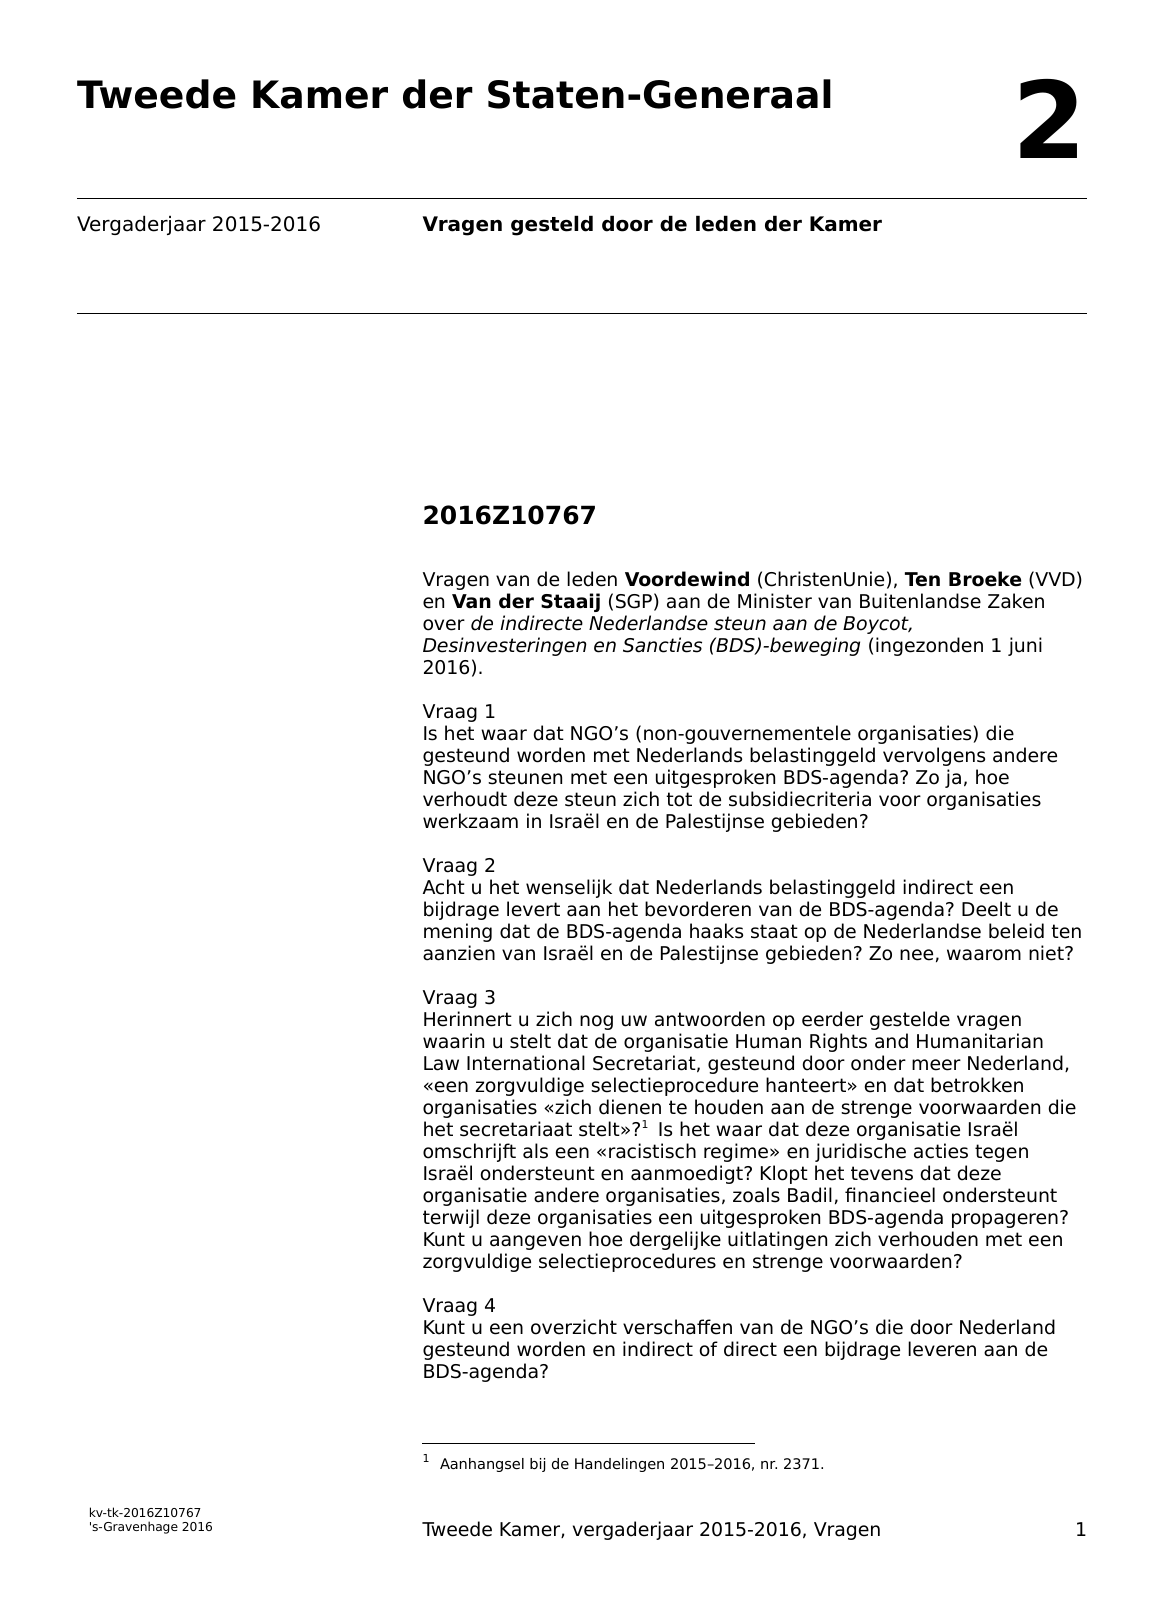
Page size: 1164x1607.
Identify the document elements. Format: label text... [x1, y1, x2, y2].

text Vraag 3 [422, 987, 1087, 1009]
text Vraag 2 [422, 855, 1087, 877]
table_cell Vragen gesteld door de leden der Kamer [422, 199, 1087, 313]
text Is het waar dat NGO’s (non-gouvernementele organisaties) die gesteund worden met Nederlands belastinggeld vervolgens andere NGO’s steunen met een uitgesproken BDS-agenda? Zo ja, hoe verhoudt deze steun zich tot de subsidiecriteria voor organisaties werkzaam in Israël en de Palestijnse gebieden? [422, 723, 1087, 833]
text Vragen van de leden Voordewind (ChristenUnie), Ten Broeke (VVD) en Van der Staaij (SGP) aan de Minister van Buitenlandse Zaken over de indirecte Nederlandse steun aan de Boycot, Desinvesteringen en Sancties (BDS)-beweging (ingezonden 1 juni 2016). [422, 569, 1087, 679]
table_cell Vergaderjaar 2015-2016 [77, 199, 422, 313]
text kv-tk-2016Z10767 [88, 1506, 323, 1520]
table_header Tweede Kamer der Staten-Generaal [77, 59, 886, 198]
text 2016Z10767 [422, 501, 1087, 531]
text Herinnert u zich nog uw antwoorden op eerder gestelde vragen waarin u stelt dat de organisatie Human Rights and Humanitarian Law International Secretariat, gesteund door onder meer Nederland, «een zorgvuldige selectieprocedure hanteert» en dat betrokken organisaties «zich dienen te houden aan de strenge voorwaarden die het secretariaat stelt»? Is het waar dat deze organisatie Israël omschrijft als een «racistisch regime» en juridische acties tegen Israël ondersteunt en aanmoedigt? Klopt het tevens dat deze organisatie andere organisaties, zoals Badil, financieel ondersteunt terwijl deze organisaties een uitgesproken BDS-agenda propageren? Kunt u aangeven hoe dergelijke uitlatingen zich verhouden met een zorgvuldige selectieprocedures en strenge voorwaarden? [422, 1009, 1087, 1273]
text Aanhangsel bij de Handelingen 2015–2016, nr. 2371. [422, 1452, 1087, 1474]
text Vraag 1 [422, 701, 1087, 723]
text Acht u het wenselijk dat Nederlands belastinggeld indirect een bijdrage levert aan het bevorderen van de BDS-agenda? Deelt u de mening dat de BDS-agenda haaks staat op de Nederlandse beleid ten aanzien van Israël en de Palestijnse gebieden? Zo nee, waarom niet? [422, 877, 1087, 965]
text Kunt u een overzicht verschaffen van de NGO’s die door Nederland gesteund worden en indirect of direct een bijdrage leveren aan de BDS-agenda? [422, 1317, 1087, 1383]
text Vraag 4 [422, 1295, 1087, 1317]
table_header 2 [886, 59, 1087, 198]
text 's-Gravenhage 2016 [88, 1520, 323, 1534]
